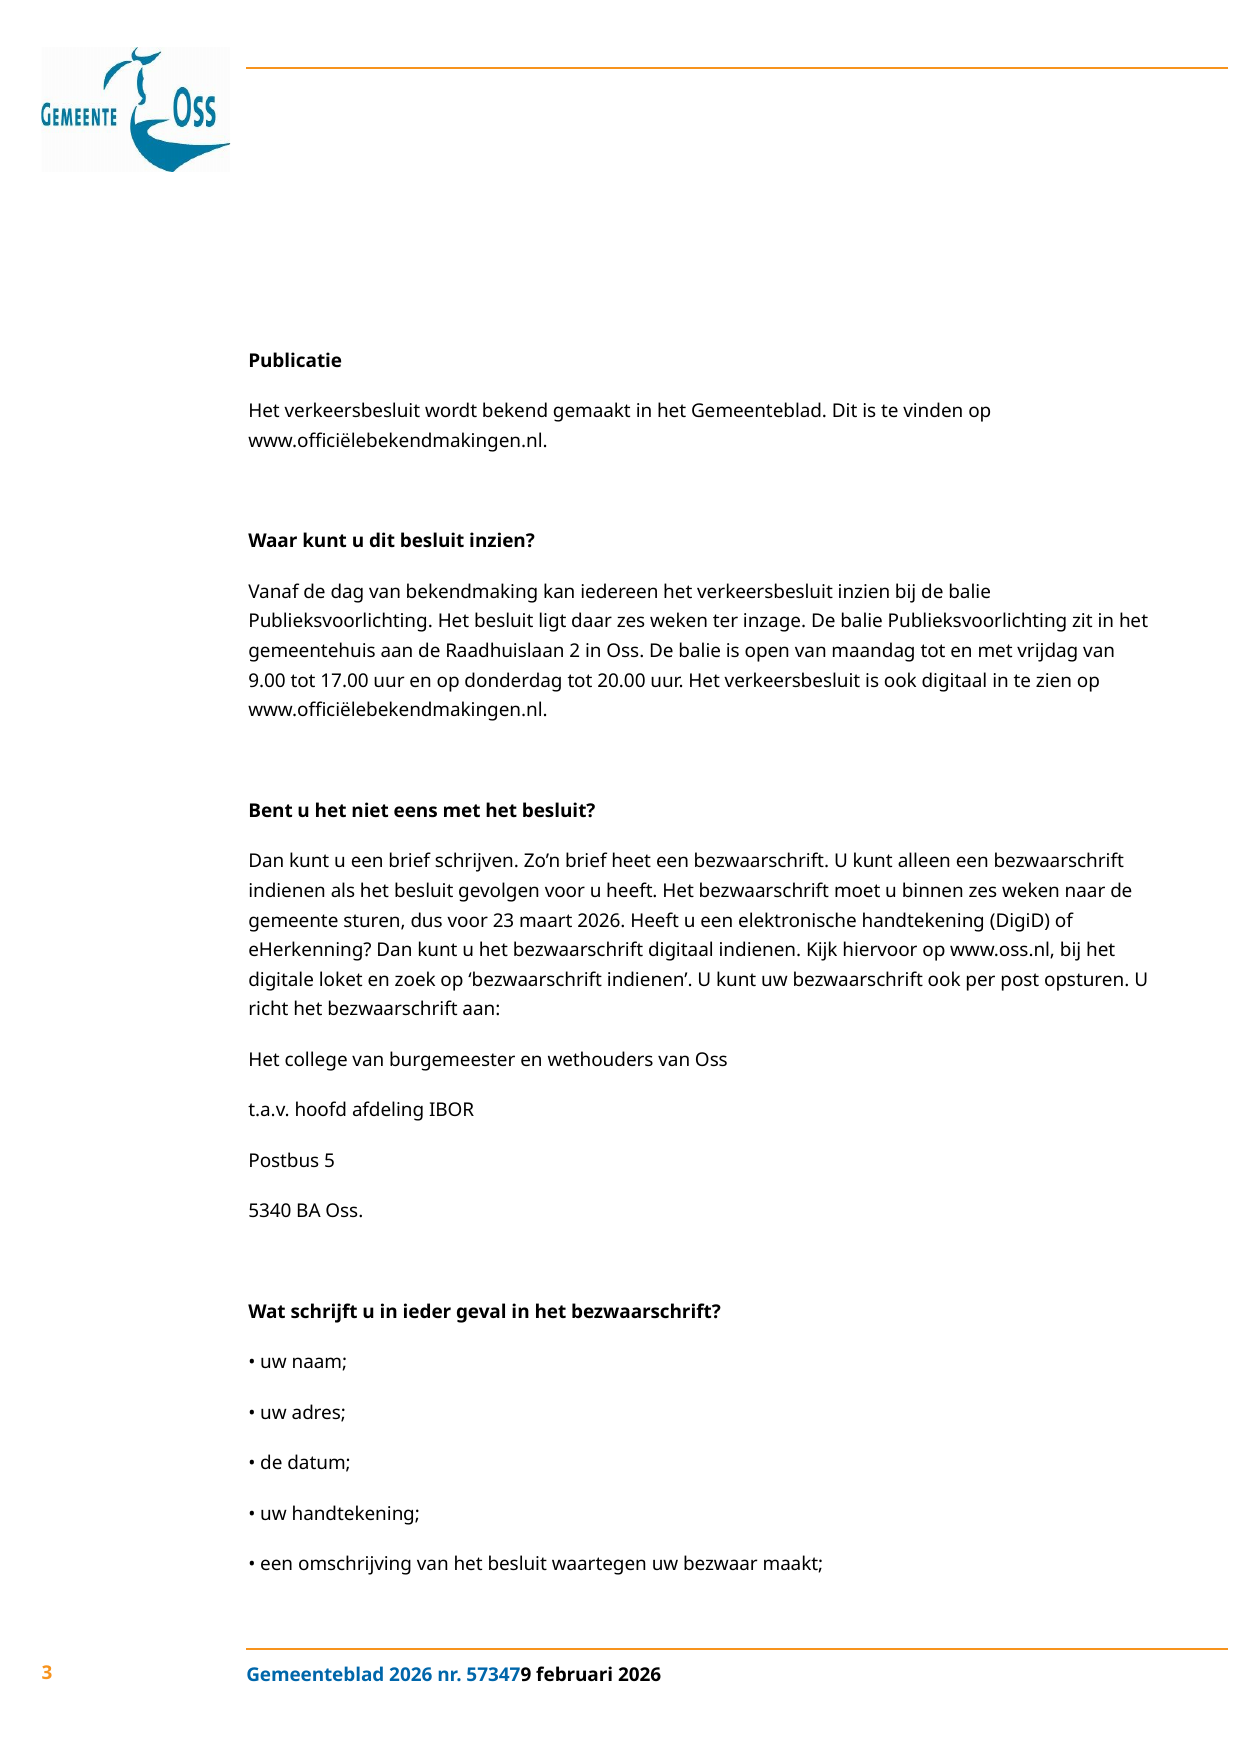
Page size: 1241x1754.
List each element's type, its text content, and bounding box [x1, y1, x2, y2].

text 5340 BA Oss. [248, 1197, 1152, 1223]
text Vanaf de dag van bekendmaking kan iedereen het verkeersbesluit inzien bij de balie Publieksvoorlichting. Het besluit ligt daar zes weken ter inzage. De balie Publieksvoorlichting zit in het gemeentehuis aan de Raadhuislaan 2 in Oss. De balie is open van maandag tot en met vrijdag van 9.00 tot 17.00 uur en op donderdag tot 20.00 uur. Het verkeersbesluit is ook digitaal in te zien op www.officiëlebekendmakingen.nl. [248, 578, 1152, 722]
text • een omschrijving van het besluit waartegen uw bezwaar maakt; [248, 1550, 1152, 1576]
text Dan kunt u een brief schrijven. Zo’n brief heet een bezwaarschrift. U kunt alleen een bezwaarschrift indienen als het besluit gevolgen voor u heeft. Het bezwaarschrift moet u binnen zes weken naar de gemeente sturen, dus voor 23 maart 2026. Heeft u een elektronische handtekening (DigiD) of eHerkenning? Dan kunt u het bezwaarschrift digitaal indienen. Kijk hiervoor op www.oss.nl, bij het digitale loket en zoek op ‘bezwaarschrift indienen’. U kunt uw bezwaarschrift ook per post opsturen. U richt het bezwaarschrift aan: [248, 848, 1152, 1021]
text Publicatie [248, 347, 1152, 373]
picture [41, 47, 231, 172]
text Waar kunt u dit besluit inzien? [248, 528, 1152, 553]
text Het college van burgemeester en wethouders van Oss [248, 1046, 1152, 1072]
text t.a.v. hoofd afdeling IBOR [248, 1096, 1152, 1122]
text • uw naam; [248, 1348, 1152, 1374]
text Het verkeersbesluit wordt bekend gemaakt in het Gemeenteblad. Dit is te vinden op www.officiëlebekendmakingen.nl. [248, 397, 1152, 453]
text Wat schrijft u in ieder geval in het bezwaarschrift? [248, 1298, 1152, 1324]
text • de datum; [248, 1449, 1152, 1475]
text • uw adres; [248, 1399, 1152, 1425]
text Postbus 5 [248, 1147, 1152, 1173]
text Bent u het niet eens met het besluit? [248, 797, 1152, 823]
text • uw handtekening; [248, 1500, 1152, 1526]
